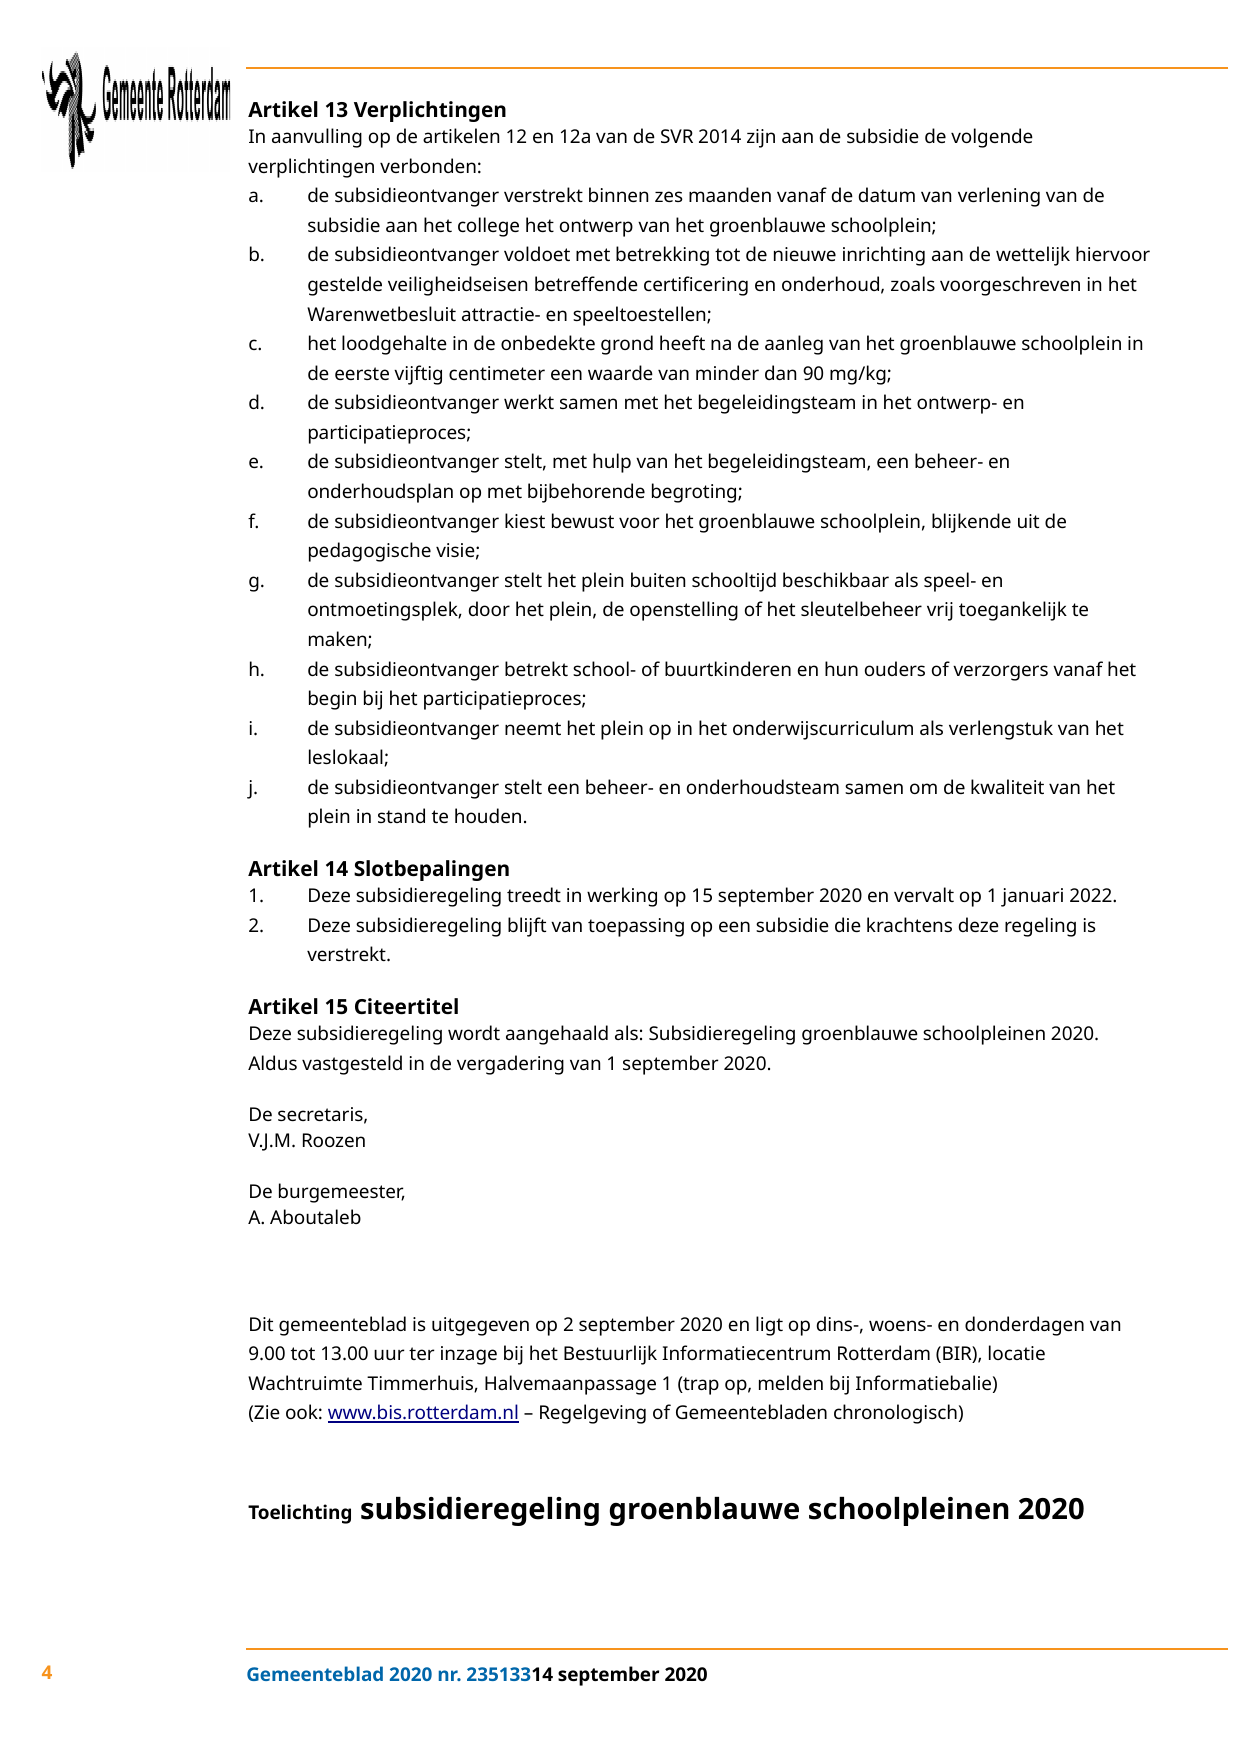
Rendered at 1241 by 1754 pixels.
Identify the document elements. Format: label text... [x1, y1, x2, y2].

text Artikel 14 Slotbepalingen [248, 854, 1152, 882]
text Deze subsidieregeling wordt aangehaald als: Subsidieregeling groenblauwe schoolpleinen 2020. [248, 1021, 1152, 1046]
list het loodgehalte in de onbedekte grond heeft na de aanleg van het groenblauwe schoolplein in de eerste vijftig centimeter een waarde van minder dan 90 mg/kg; [248, 330, 1152, 386]
text Dit gemeenteblad is uitgegeven op 2 september 2020 en ligt op dins-, woens- en donderdagen van 9.00 tot 13.00 uur ter inzage bij het Bestuurlijk Informatiecentrum Rotterdam (BIR), locatie Wachtruimte Timmerhuis, Halvemaanpassage 1 (trap op, melden bij Informatiebalie) [248, 1311, 1152, 1396]
list Deze subsidieregeling treedt in werking op 15 september 2020 en vervalt op 1 januari 2022. [248, 882, 1152, 908]
list Deze subsidieregeling blijft van toepassing op een subsidie die krachtens deze regeling is verstrekt. [248, 912, 1152, 967]
list de subsidieontvanger voldoet met betrekking tot de nieuwe inrichting aan de wettelijk hiervoor gestelde veiligheidseisen betreffende certificering en onderhoud, zoals voorgeschreven in het Warenwetbesluit attractie- en speeltoestellen; [248, 242, 1152, 326]
text Artikel 13 Verplichtingen [248, 95, 1152, 123]
text De burgemeester, [248, 1179, 1152, 1204]
list de subsidieontvanger kiest bewust voor het groenblauwe schoolplein, blijkende uit de pedagogische visie; [248, 508, 1152, 563]
list de subsidieontvanger stelt, met hulp van het begeleidingsteam, een beheer- en onderhoudsplan op met bijbehorende begroting; [248, 449, 1152, 504]
list de subsidieontvanger stelt een beheer- en onderhoudsteam samen om de kwaliteit van het plein in stand te houden. [248, 774, 1152, 829]
list de subsidieontvanger werkt samen met het begeleidingsteam in het ontwerp- en participatieproces; [248, 389, 1152, 445]
text De secretaris, [248, 1102, 1152, 1127]
list de subsidieontvanger betrekt school- of buurtkinderen en hun ouders of verzorgers vanaf het begin bij het participatieproces; [248, 656, 1152, 711]
list de subsidieontvanger stelt het plein buiten schooltijd beschikbaar als speel- en ontmoetingsplek, door het plein, de openstelling of het sleutelbeheer vrij toegankelijk te maken; [248, 567, 1152, 652]
picture [41, 47, 231, 172]
text Aldus vastgesteld in de vergadering van 1 september 2020. [248, 1050, 1152, 1076]
text (Zie ook: www.bis.rotterdam.nl – Regelgeving of Gemeentebladen chronologisch) [248, 1399, 1152, 1425]
list de subsidieontvanger neemt het plein op in het onderwijscurriculum als verlengstuk van het leslokaal; [248, 715, 1152, 770]
text Artikel 15 Citeertitel [248, 992, 1152, 1021]
text Toelichting subsidieregeling groenblauwe schoolpleinen 2020 [248, 1488, 1152, 1528]
text In aanvulling op de artikelen 12 en 12a van de SVR 2014 zijn aan de subsidie de volgende verplichtingen verbonden: [248, 123, 1152, 178]
text A. Aboutaleb [248, 1204, 1152, 1230]
list de subsidieontvanger verstrekt binnen zes maanden vanaf de datum van verlening van de subsidie aan het college het ontwerp van het groenblauwe schoolplein; [248, 182, 1152, 238]
text V.J.M. Roozen [248, 1127, 1152, 1153]
